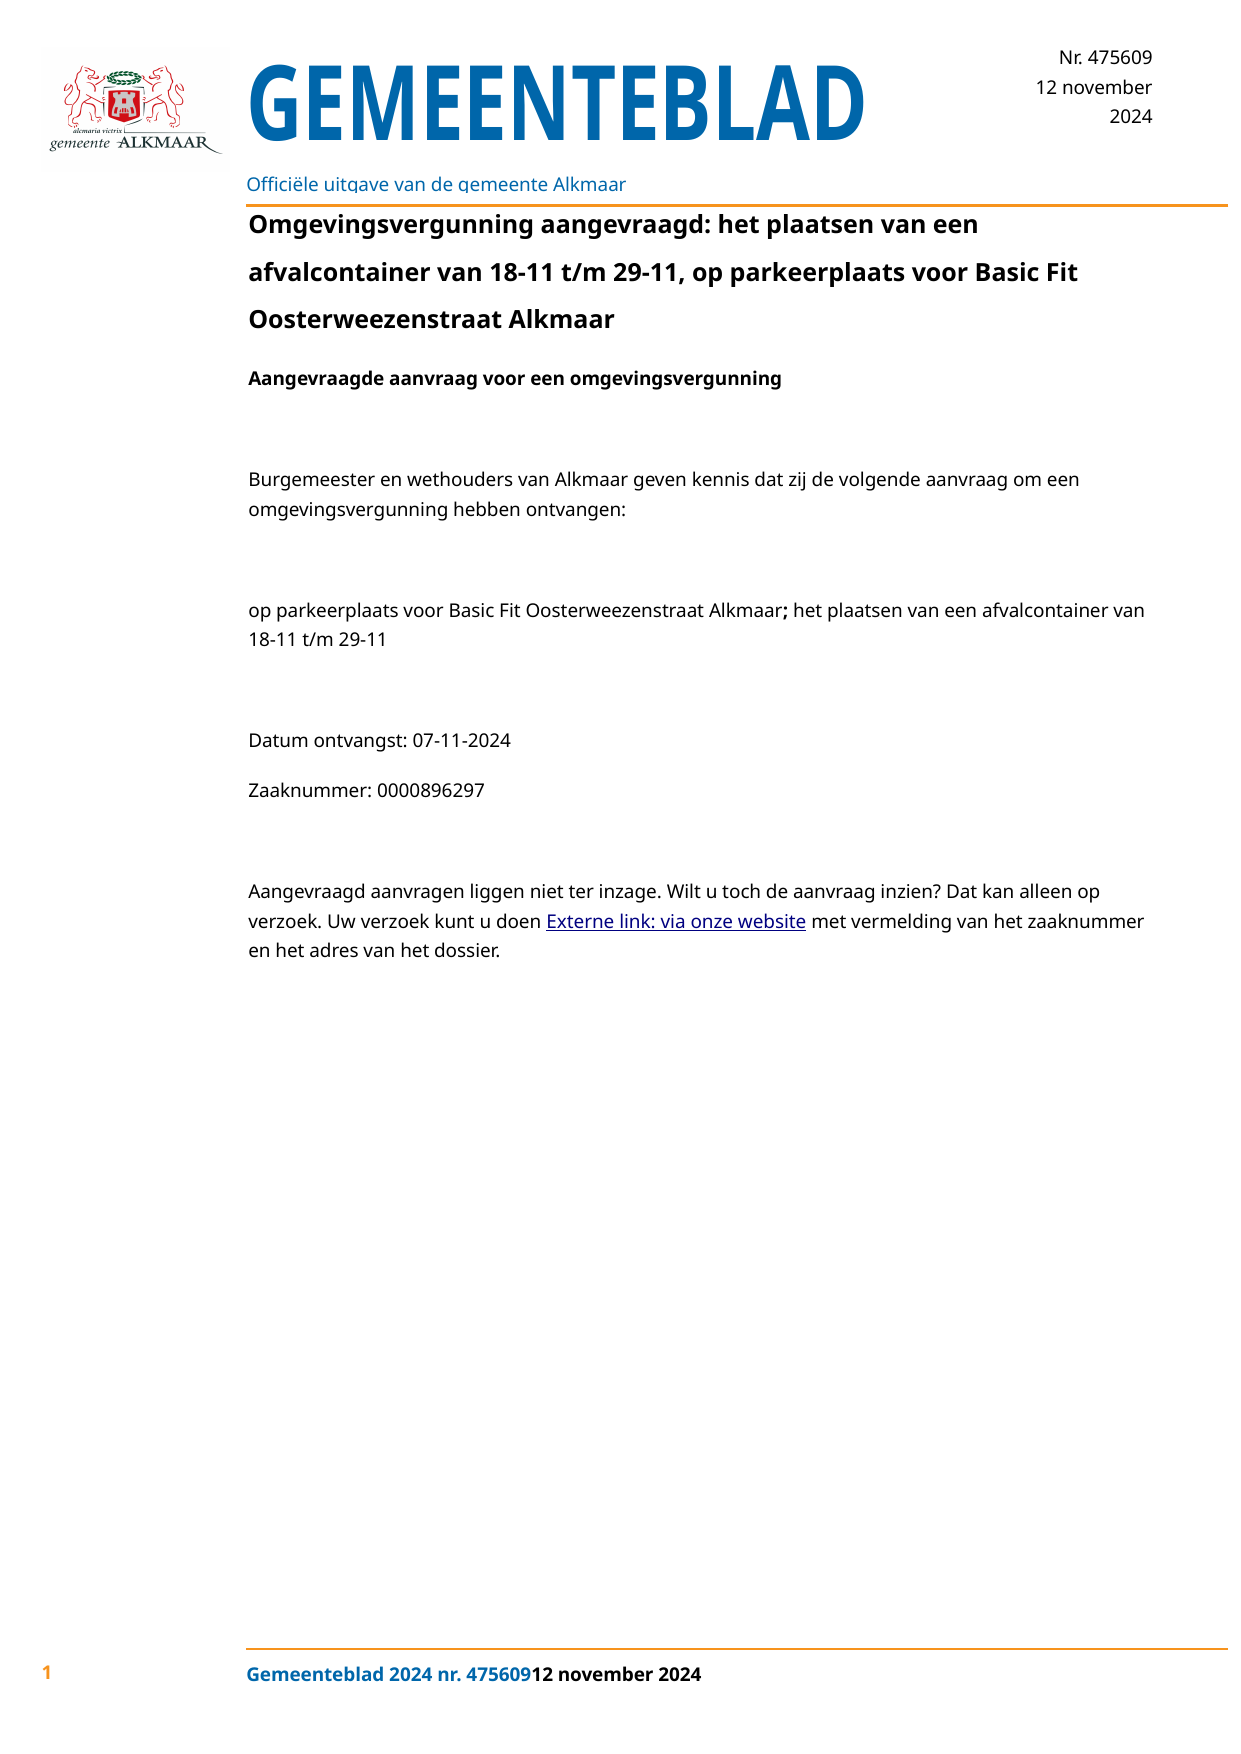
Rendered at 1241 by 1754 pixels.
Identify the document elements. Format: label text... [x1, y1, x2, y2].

text Aangevraagde aanvraag voor een omgevingsvergunning [248, 366, 1152, 391]
text Zaaknummer: 0000896297 [248, 778, 1152, 803]
text Omgevingsvergunning aangevraagd: het plaatsen van een afvalcontainer van 18-11 t/m 29-11, op parkeerplaats voor Basic Fit Oosterweezenstraat Alkmaar [248, 207, 1152, 336]
text Aangevraagd aanvragen liggen niet ter inzage. Wilt u toch de aanvraag inzien? Dat kan alleen op verzoek. Uw verzoek kunt u doen Externe link: via onze website met vermelding van het zaaknummer en het adres van het dossier. [248, 878, 1152, 963]
text Burgemeester en wethouders van Alkmaar geven kennis dat zij de volgende aanvraag om een omgevingsvergunning hebben ontvangen: [248, 466, 1152, 522]
text Datum ontvangst: 07-11-2024 [248, 727, 1152, 753]
text op parkeerplaats voor Basic Fit Oosterweezenstraat Alkmaar; het plaatsen van een afvalcontainer van 18-11 t/m 29-11 [248, 597, 1152, 652]
picture [41, 47, 231, 172]
